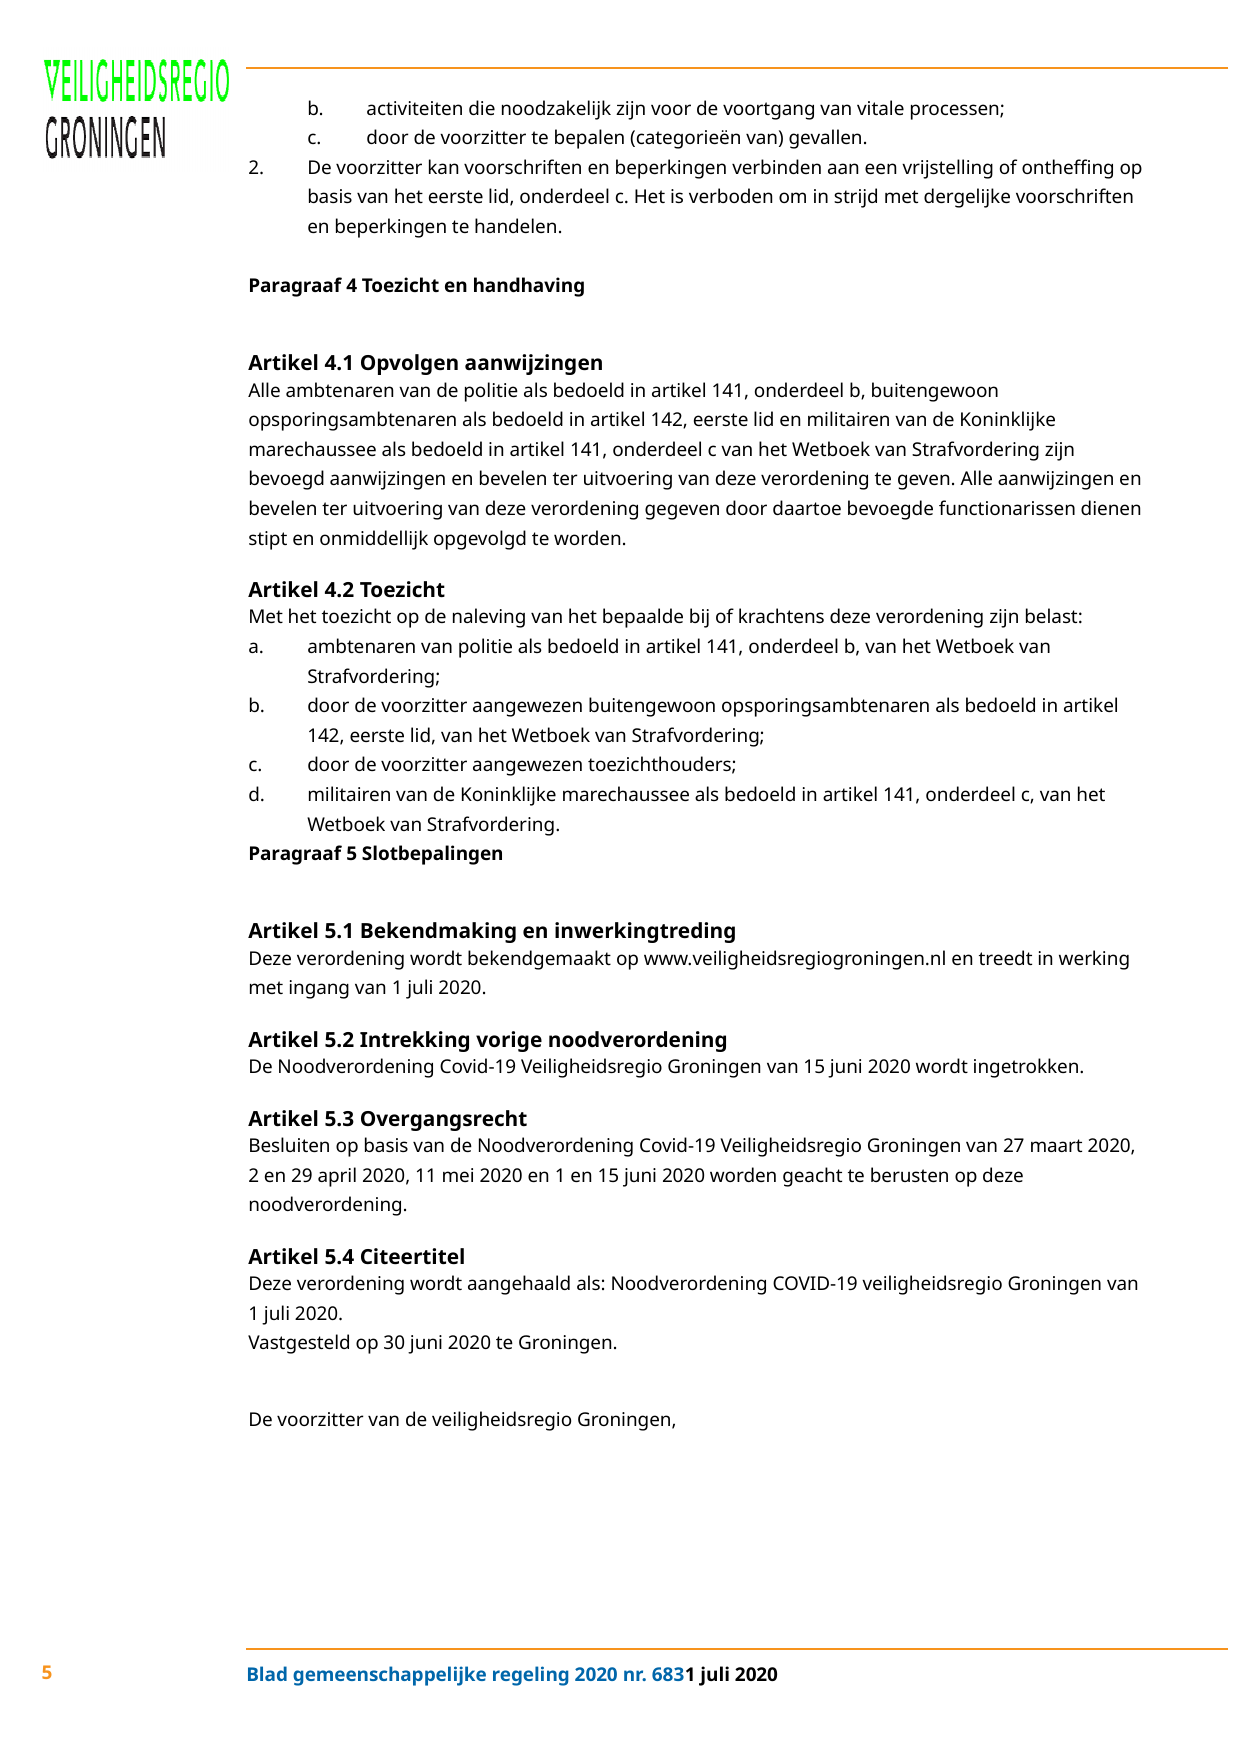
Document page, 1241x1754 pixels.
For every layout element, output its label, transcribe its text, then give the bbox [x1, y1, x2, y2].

text Alle ambtenaren van de politie als bedoeld in artikel 141, onderdeel b, buitengewoon opsporingsambtenaren als bedoeld in artikel 142, eerste lid en militairen van de Koninklijke marechaussee als bedoeld in artikel 141, onderdeel c van het Wetboek van Strafvordering zijn bevoegd aanwijzingen en bevelen ter uitvoering van deze verordening te geven. Alle aanwijzingen en bevelen ter uitvoering van deze verordening gegeven door daartoe bevoegde functionarissen dienen stipt en onmiddellijk opgevolgd te worden. [248, 377, 1152, 551]
list door de voorzitter aangewezen toezichthouders; [248, 752, 1152, 777]
text Met het toezicht op de naleving van het bepaalde bij of krachtens deze verordening zijn belast: [248, 604, 1152, 629]
list militairen van de Koninklijke marechaussee als bedoeld in artikel 141, onderdeel c, van het Wetboek van Strafvordering. [248, 781, 1152, 836]
text Deze verordening wordt aangehaald als: Noodverordening COVID-19 veiligheidsregio Groningen van 1 juli 2020. [248, 1270, 1152, 1326]
text Paragraaf 4 Toezicht en handhaving [248, 272, 1152, 298]
text Artikel 5.4 Citeertitel [248, 1242, 1152, 1270]
list door de voorzitter aangewezen buitengewoon opsporingsambtenaren als bedoeld in artikel 142, eerste lid, van het Wetboek van Strafvordering; [248, 692, 1152, 748]
text Besluiten op basis van de Noodverordening Covid-19 Veiligheidsregio Groningen van 27 maart 2020, 2 en 29 april 2020, 11 mei 2020 en 1 en 15 juni 2020 worden geacht te berusten op deze noodverordening. [248, 1132, 1152, 1217]
list ambtenaren van politie als bedoeld in artikel 141, onderdeel b, van het Wetboek van Strafvordering; [248, 633, 1152, 688]
text Deze verordening wordt bekendgemaakt op www.veiligheidsregiogroningen.nl en treedt in werking met ingang van 1 juli 2020. [248, 945, 1152, 1000]
list door de voorzitter te bepalen (categorieën van) gevallen. [307, 124, 1152, 150]
text Artikel 5.3 Overgangsrecht [248, 1104, 1152, 1132]
list De voorzitter kan voorschriften en beperkingen verbinden aan een vrijstelling of ontheffing op basis van het eerste lid, onderdeel c. Het is verboden om in strijd met dergelijke voorschriften en beperkingen te handelen. [248, 154, 1152, 239]
text Vastgesteld op 30 juni 2020 te Groningen. [248, 1329, 1152, 1355]
list activiteiten die noodzakelijk zijn voor de voortgang van vitale processen; [307, 95, 1152, 121]
text Artikel 4.2 Toezicht [248, 575, 1152, 604]
text Artikel 4.1 Opvolgen aanwijzingen [248, 348, 1152, 377]
text Artikel 5.2 Intrekking vorige noodverordening [248, 1025, 1152, 1053]
picture [41, 47, 231, 172]
text De Noodverordening Covid-19 Veiligheidsregio Groningen van 15 juni 2020 wordt ingetrokken. [248, 1053, 1152, 1079]
text Artikel 5.1 Bekendmaking en inwerkingtreding [248, 916, 1152, 945]
text De voorzitter van de veiligheidsregio Groningen, [248, 1407, 1152, 1432]
text Paragraaf 5 Slotbepalingen [248, 840, 1152, 866]
